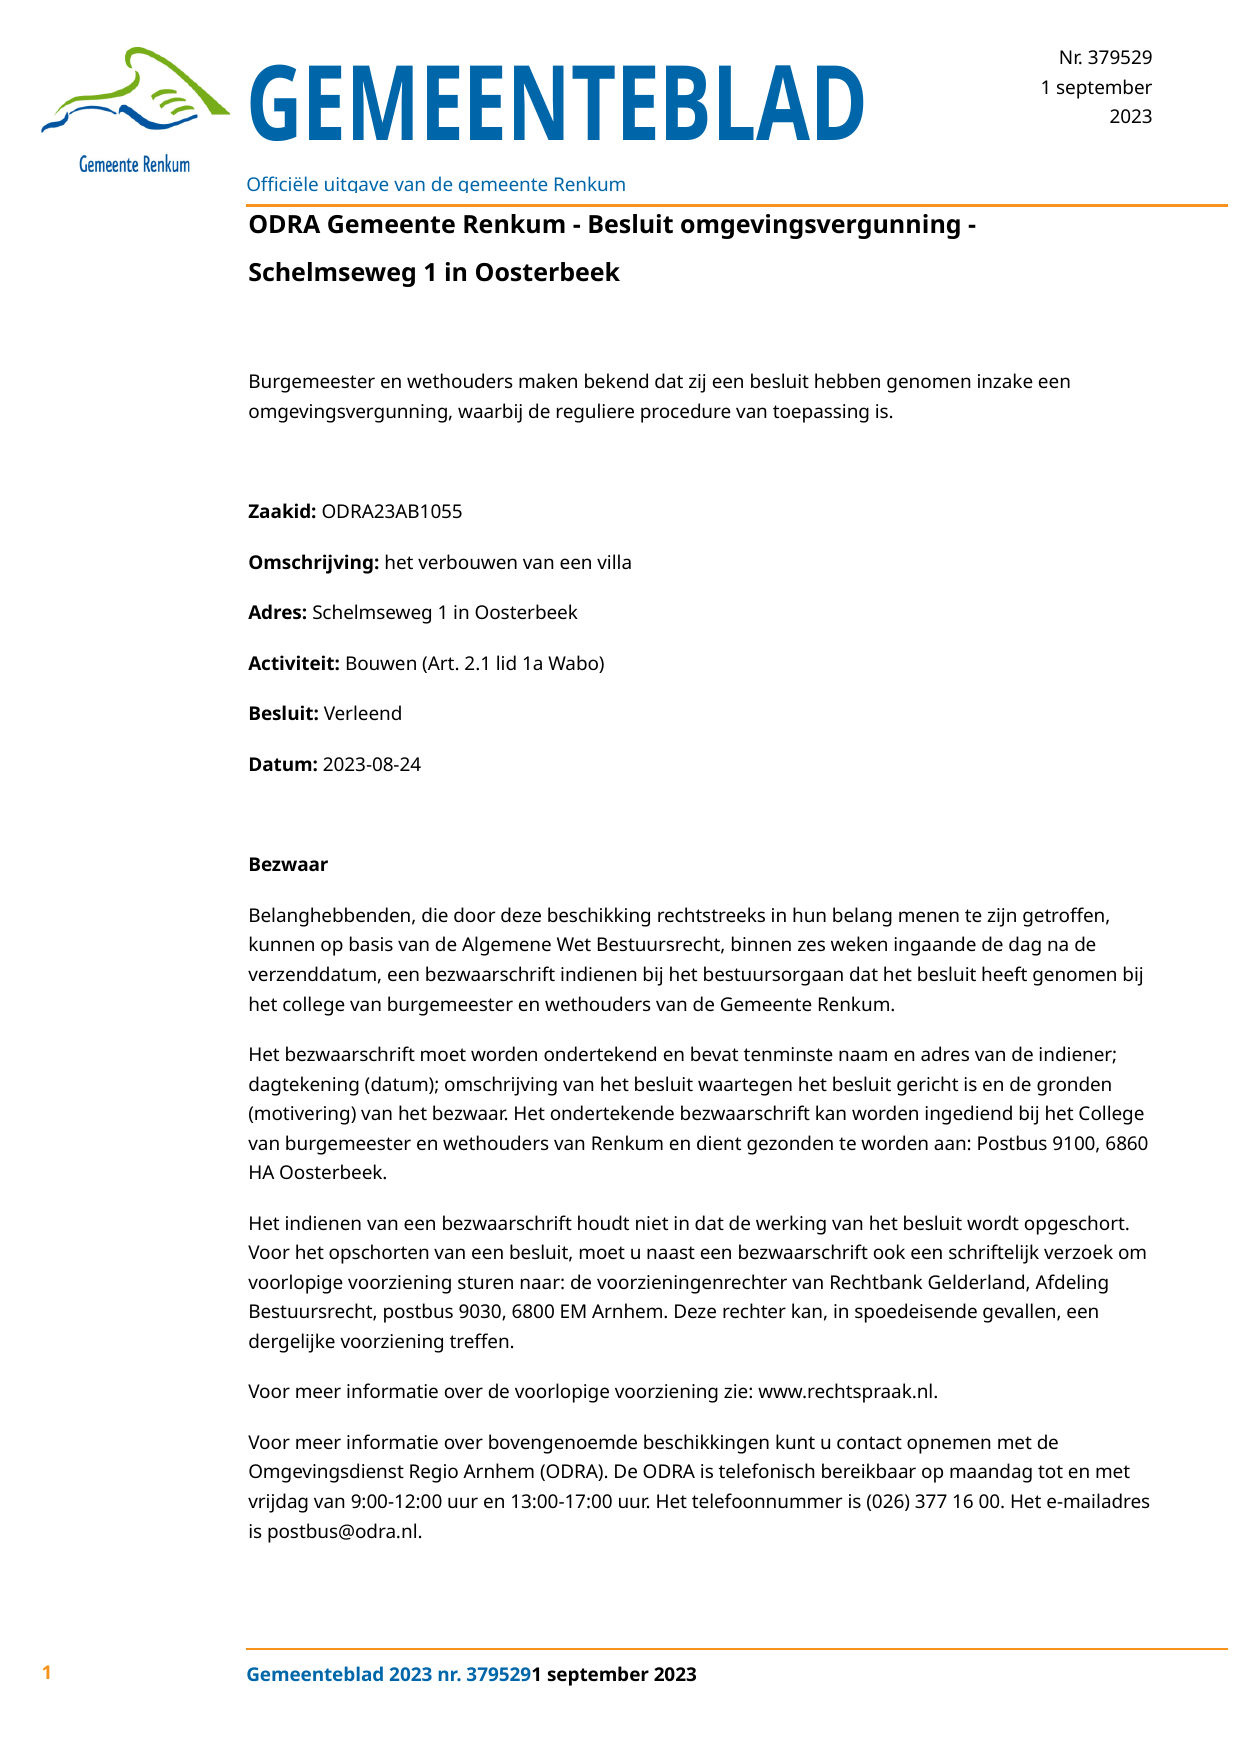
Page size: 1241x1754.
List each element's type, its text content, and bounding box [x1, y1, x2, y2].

text Voor meer informatie over bovengenoemde beschikkingen kunt u contact opnemen met de Omgevingsdienst Regio Arnhem (ODRA). De ODRA is telefonisch bereikbaar op maandag tot en met vrijdag van 9:00-12:00 uur en 13:00-17:00 uur. Het telefoonnummer is (026) 377 16 00. Het e-mailadres is postbus@odra.nl. [248, 1429, 1152, 1544]
text Voor meer informatie over de voorlopige voorziening zie: www.rechtspraak.nl. [248, 1379, 1152, 1404]
picture [41, 47, 231, 172]
text Burgemeester en wethouders maken bekend dat zij een besluit hebben genomen inzake een omgevingsvergunning, waarbij de reguliere procedure van toepassing is. [248, 368, 1152, 424]
text Het indienen van een bezwaarschrift houdt niet in dat de werking van het besluit wordt opgeschort. Voor het opschorten van een besluit, moet u naast een bezwaarschrift ook een schriftelijk verzoek om voorlopige voorziening sturen naar: de voorzieningenrechter van Rechtbank Gelderland, Afdeling Bestuursrecht, postbus 9030, 6800 EM Arnhem. Deze rechter kan, in spoedeisende gevallen, een dergelijke voorziening treffen. [248, 1210, 1152, 1354]
text Omschrijving: het verbouwen van een villa [248, 549, 1152, 575]
text Belanghebbenden, die door deze beschikking rechtstreeks in hun belang menen te zijn getroffen, kunnen op basis van de Algemene Wet Bestuursrecht, binnen zes weken ingaande de dag na de verzenddatum, een bezwaarschrift indienen bij het bestuursorgaan dat het besluit heeft genomen bij het college van burgemeester en wethouders van de Gemeente Renkum. [248, 902, 1152, 1017]
text Activiteit: Bouwen (Art. 2.1 lid 1a Wabo) [248, 650, 1152, 676]
text Het bezwaarschrift moet worden ondertekend en bevat tenminste naam en adres van de indiener; dagtekening (datum); omschrijving van het besluit waartegen het besluit gericht is en de gronden (motivering) van het bezwaar. Het ondertekende bezwaarschrift kan worden ingediend bij het College van burgemeester en wethouders van Renkum en dient gezonden te worden aan: Postbus 9100, 6860 HA Oosterbeek. [248, 1041, 1152, 1185]
text Adres: Schelmseweg 1 in Oosterbeek [248, 599, 1152, 625]
text Zaakid: ODRA23AB1055 [248, 499, 1152, 524]
text Datum: 2023-08-24 [248, 751, 1152, 777]
text ODRA Gemeente Renkum - Besluit omgevingsvergunning - Schelmseweg 1 in Oosterbeek [248, 207, 1152, 288]
text Besluit: Verleend [248, 700, 1152, 726]
text Bezwaar [248, 852, 1152, 877]
